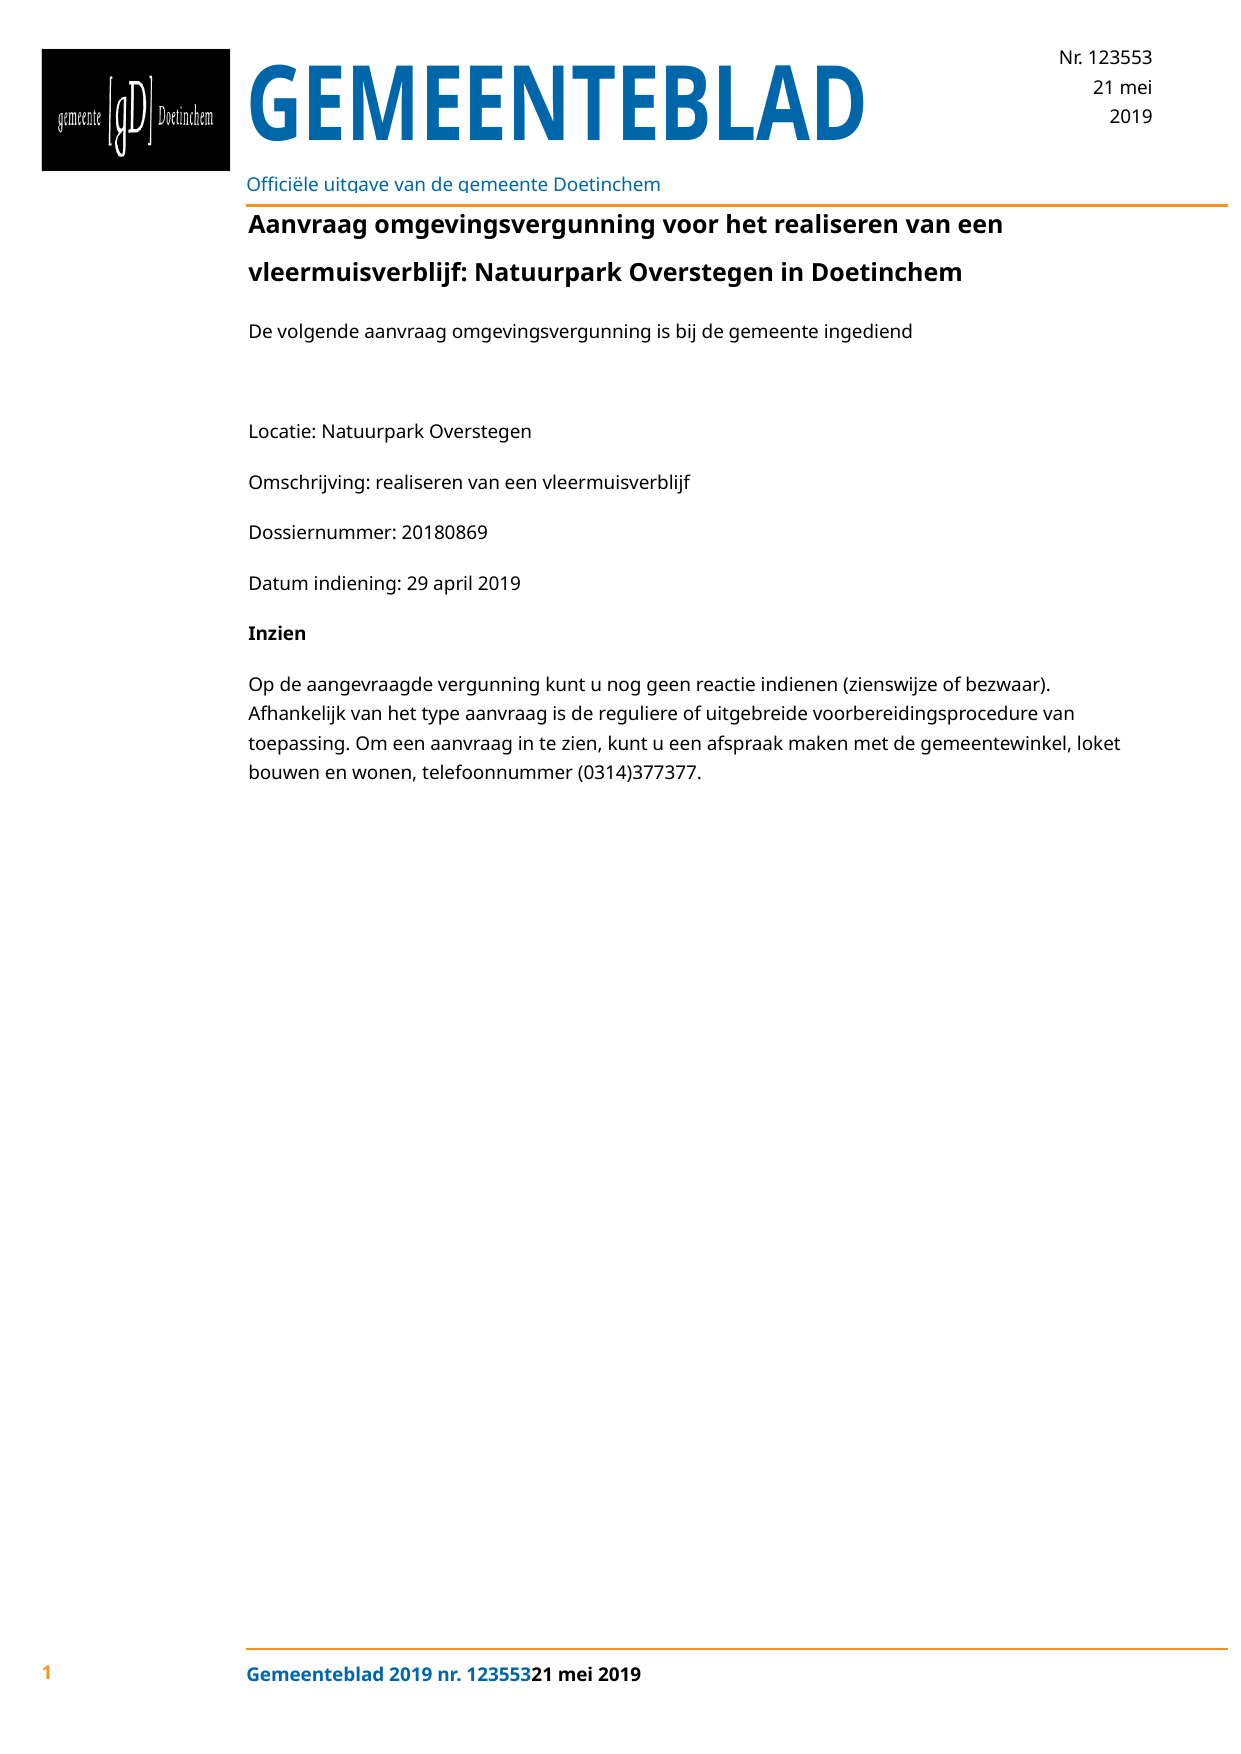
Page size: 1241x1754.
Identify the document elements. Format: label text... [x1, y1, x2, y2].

text Aanvraag omgevingsvergunning voor het realiseren van een vleermuisverblijf: Natuurpark Overstegen in Doetinchem [248, 207, 1152, 288]
text Omschrijving: realiseren van een vleermuisverblijf [248, 469, 1152, 495]
text Inzien [248, 620, 1152, 646]
text De volgende aanvraag omgevingsvergunning is bij de gemeente ingediend [248, 318, 1152, 344]
text Locatie: Natuurpark Overstegen [248, 419, 1152, 444]
text Datum indiening: 29 april 2019 [248, 570, 1152, 596]
text Dossiernummer: 20180869 [248, 519, 1152, 545]
text Op de aangevraagde vergunning kunt u nog geen reactie indienen (zienswijze of bezwaar). Afhankelijk van het type aanvraag is de reguliere of uitgebreide voorbereidingsprocedure van toepassing. Om een aanvraag in te zien, kunt u een afspraak maken met de gemeentewinkel, loket bouwen en wonen, telefoonnummer (0314)377377. [248, 671, 1152, 785]
picture [41, 47, 231, 172]
